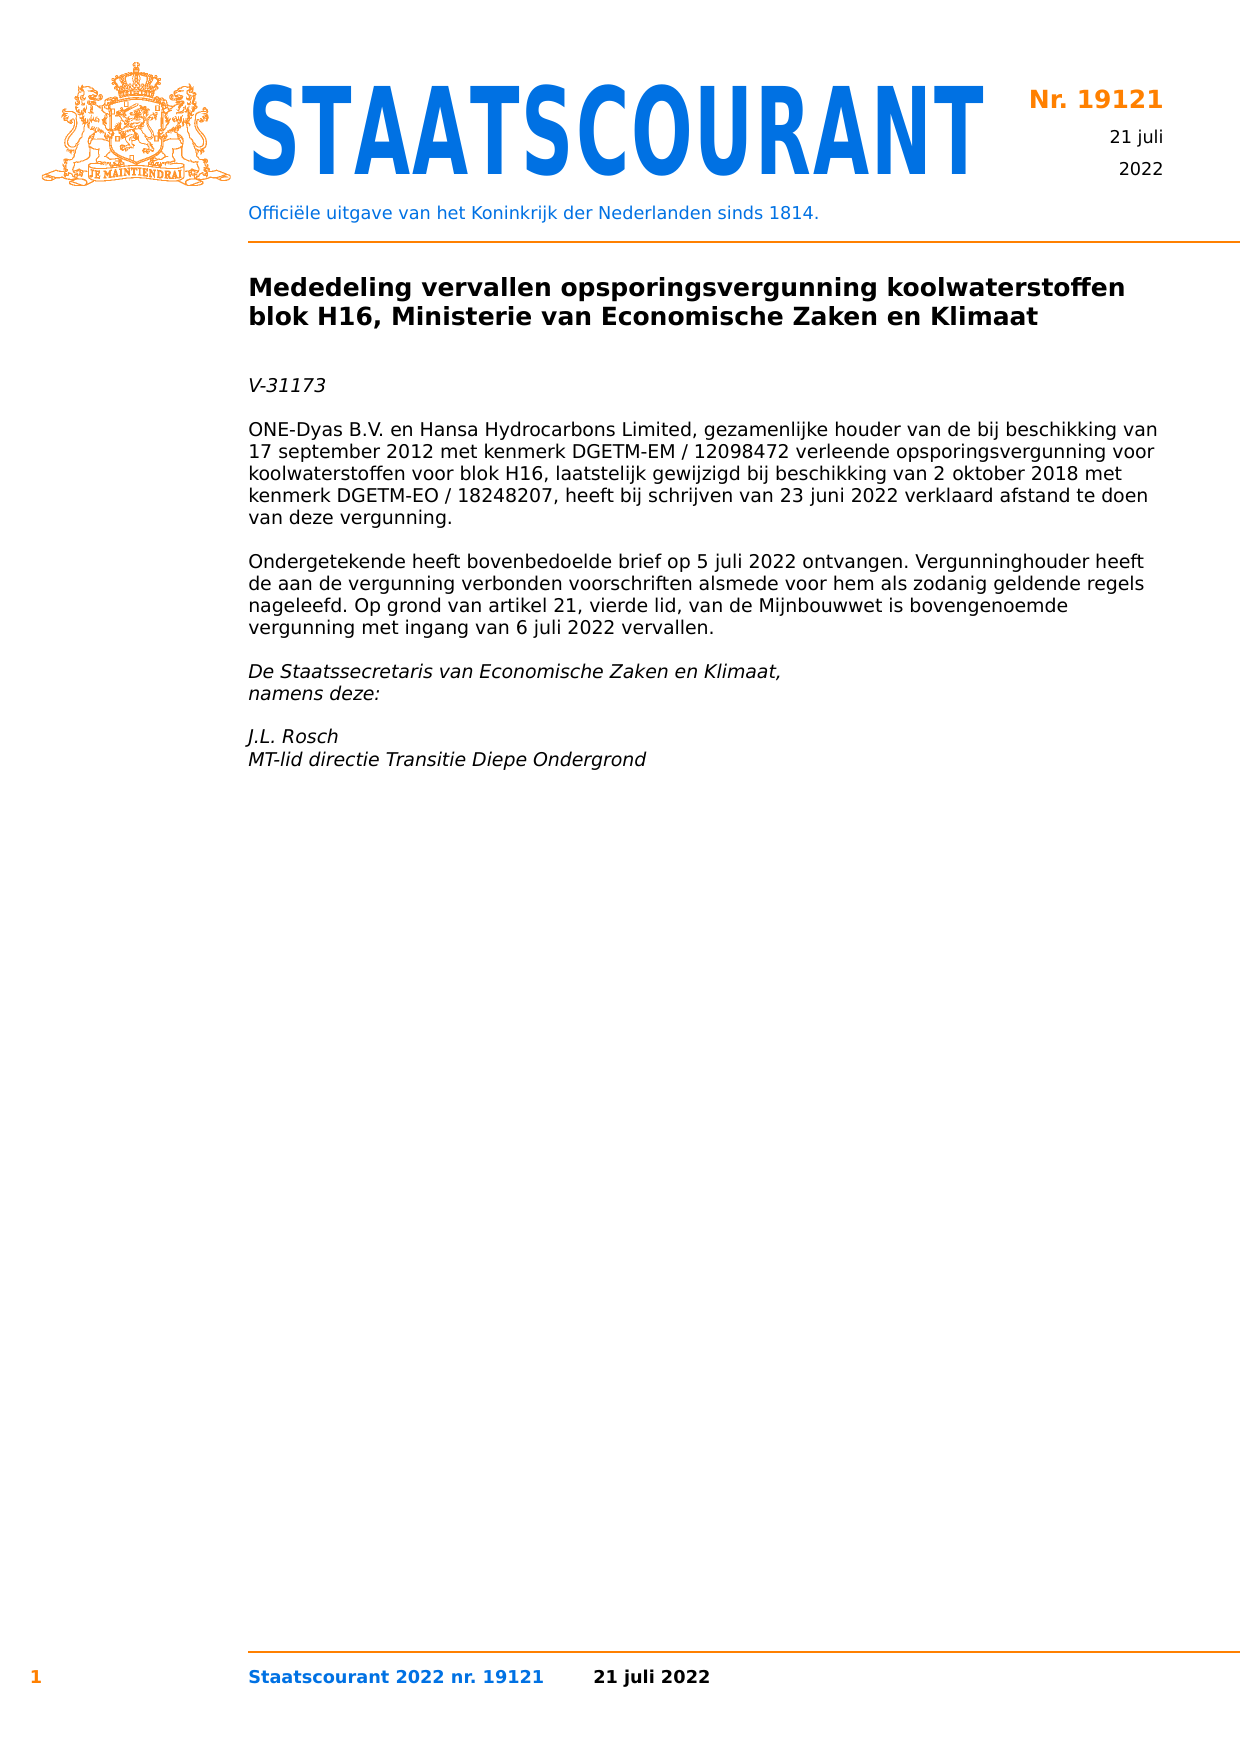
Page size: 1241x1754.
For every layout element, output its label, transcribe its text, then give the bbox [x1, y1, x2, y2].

table_header Nr. 19121 [998, 62, 1240, 121]
text V-31173 [248, 375, 1163, 397]
text ONE-Dyas B.V. en Hansa Hydrocarbons Limited, gezamenlijke houder van de bij beschikking van 17 september 2012 met kenmerk DGETM-EM / 12098472 verleende opsporingsvergunning voor koolwaterstoffen voor blok H16, laatstelijk gewijzigd bij beschikking van 2 oktober 2018 met kenmerk DGETM-EO / 18248207, heeft bij schrijven van 23 juni 2022 verklaard afstand te doen van deze vergunning. [248, 419, 1163, 529]
text De Staatssecretaris van Economische Zaken en Klimaat, namens deze: J.L. Rosch MT-lid directie Transitie Diepe Ondergrond [248, 661, 1163, 770]
table_header [25, 62, 248, 241]
table_cell Officiële uitgave van het Koninkrijk der Nederlanden sinds 1814. [248, 203, 1240, 241]
table_cell 21 juli [998, 121, 1240, 153]
text Ondergetekende heeft bovenbedoelde brief op 5 juli 2022 ontvangen. Vergunninghouder heeft de aan de vergunning verbonden voorschriften alsmede voor hem als zodanig geldende regels nageleefd. Op grond van artikel 21, vierde lid, van de Mijnbouwwet is bovengenoemde vergunning met ingang van 6 juli 2022 vervallen. [248, 551, 1163, 639]
subtitle Mededeling vervallen opsporingsvergunning koolwaterstoffen blok H16, Ministerie van Economische Zaken en Klimaat [248, 273, 1163, 331]
picture [41, 62, 231, 186]
table_header STAATSCOURANT [248, 62, 998, 203]
table_cell 2022 [998, 153, 1240, 203]
